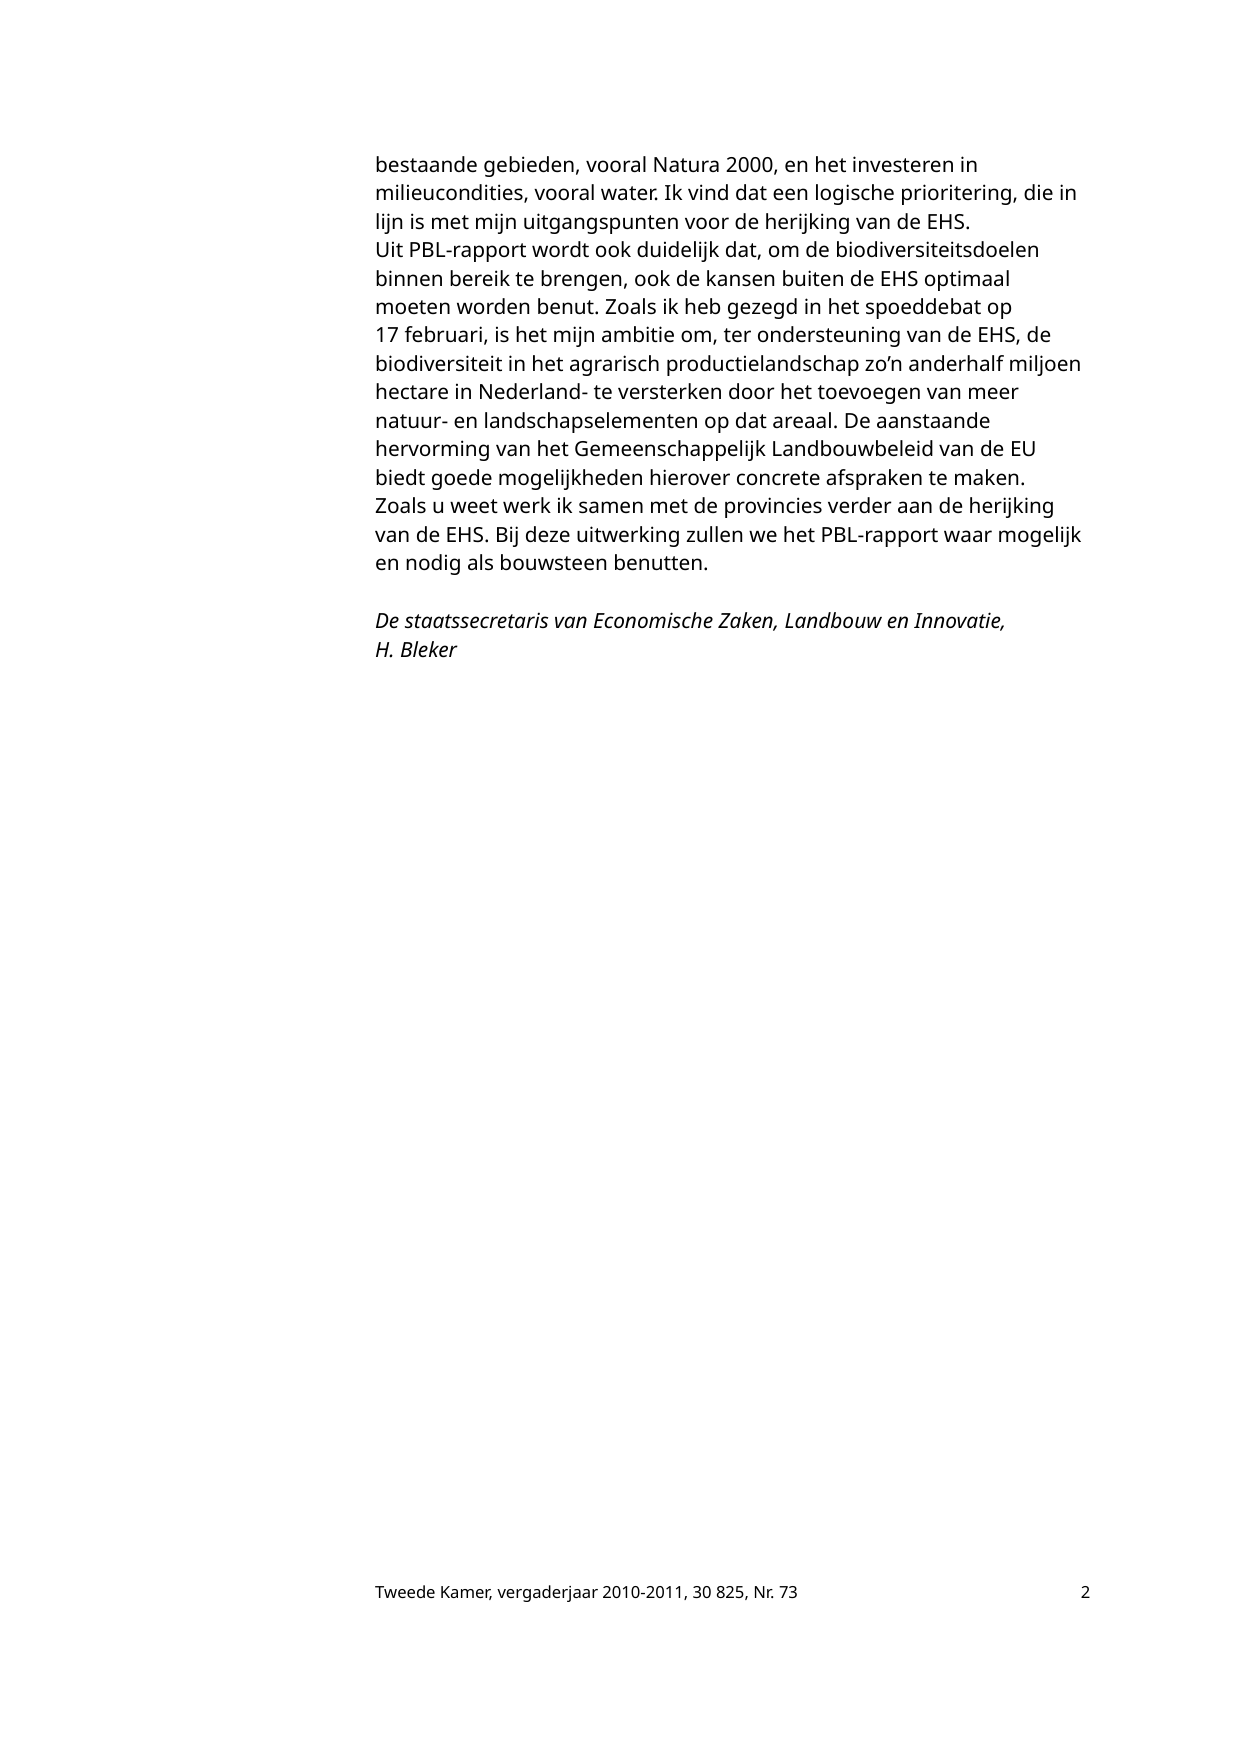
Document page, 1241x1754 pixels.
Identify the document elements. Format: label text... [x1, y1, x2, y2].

text Uit PBL-rapport wordt ook duidelijk dat, om de biodiversiteitsdoelen binnen bereik te brengen, ook de kansen buiten de EHS optimaal moeten worden benut. Zoals ik heb gezegd in het spoeddebat op 17 februari, is het mijn ambitie om, ter ondersteuning van de EHS, de biodiversiteit in het agrarisch productielandschap zo’n anderhalf miljoen hectare in Nederland- te versterken door het toevoegen van meer natuur- en landschapselementen op dat areaal. De aanstaande hervorming van het Gemeenschappelijk Landbouwbeleid van de EU biedt goede mogelijkheden hierover concrete afspraken te maken. [375, 235, 1090, 491]
text bestaande gebieden, vooral Natura 2000, en het investeren in milieucondities, vooral water. Ik vind dat een logische prioritering, die in lijn is met mijn uitgangspunten voor de herijking van de EHS. [375, 150, 1090, 235]
text De staatssecretaris van Economische Zaken, Landbouw en Innovatie, [375, 607, 1090, 635]
text H. Bleker [375, 635, 1090, 663]
text Zoals u weet werk ik samen met de provincies verder aan de herijking van de EHS. Bij deze uitwerking zullen we het PBL-rapport waar mogelijk en nodig als bouwsteen benutten. [375, 491, 1090, 577]
